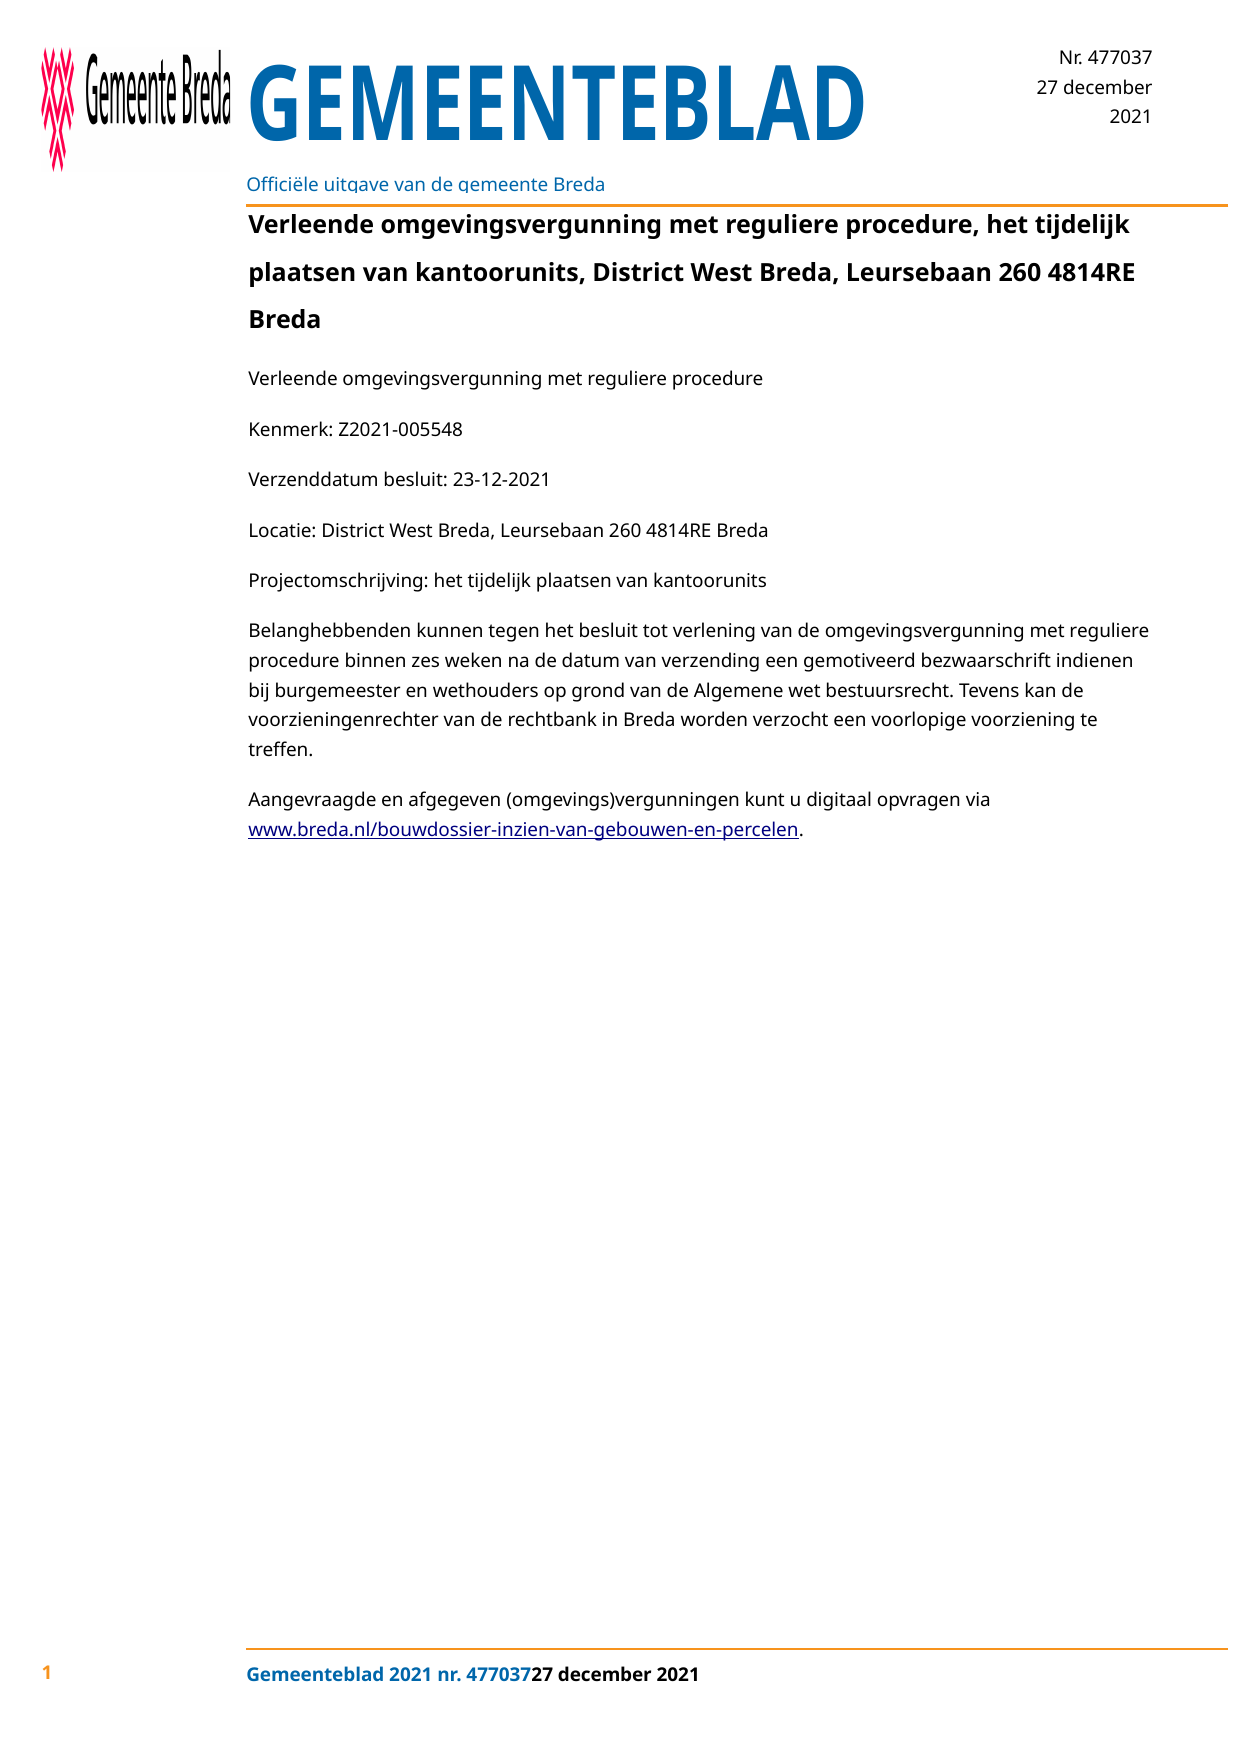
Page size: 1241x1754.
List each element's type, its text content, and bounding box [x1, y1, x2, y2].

text Aangevraagde en afgegeven (omgevings)vergunningen kunt u digitaal opvragen via www.breda.nl/bouwdossier-inzien-van-gebouwen-en-percelen. [248, 786, 1152, 842]
text Kenmerk: Z2021-005548 [248, 416, 1152, 442]
text Belanghebbenden kunnen tegen het besluit tot verlening van de omgevingsvergunning met reguliere procedure binnen zes weken na de datum van verzending een gemotiveerd bezwaarschrift indienen bij burgemeester en wethouders op grond van de Algemene wet bestuursrecht. Tevens kan de voorzieningenrechter van de rechtbank in Breda worden verzocht een voorlopige voorziening te treffen. [248, 618, 1152, 762]
picture [41, 47, 231, 172]
text Verzenddatum besluit: 23-12-2021 [248, 466, 1152, 492]
text Projectomschrijving: het tijdelijk plaatsen van kantoorunits [248, 567, 1152, 593]
text Verleende omgevingsvergunning met reguliere procedure [248, 366, 1152, 391]
text Locatie: District West Breda, Leursebaan 260 4814RE Breda [248, 517, 1152, 542]
text Verleende omgevingsvergunning met reguliere procedure, het tijdelijk plaatsen van kantoorunits, District West Breda, Leursebaan 260 4814RE Breda [248, 207, 1152, 336]
